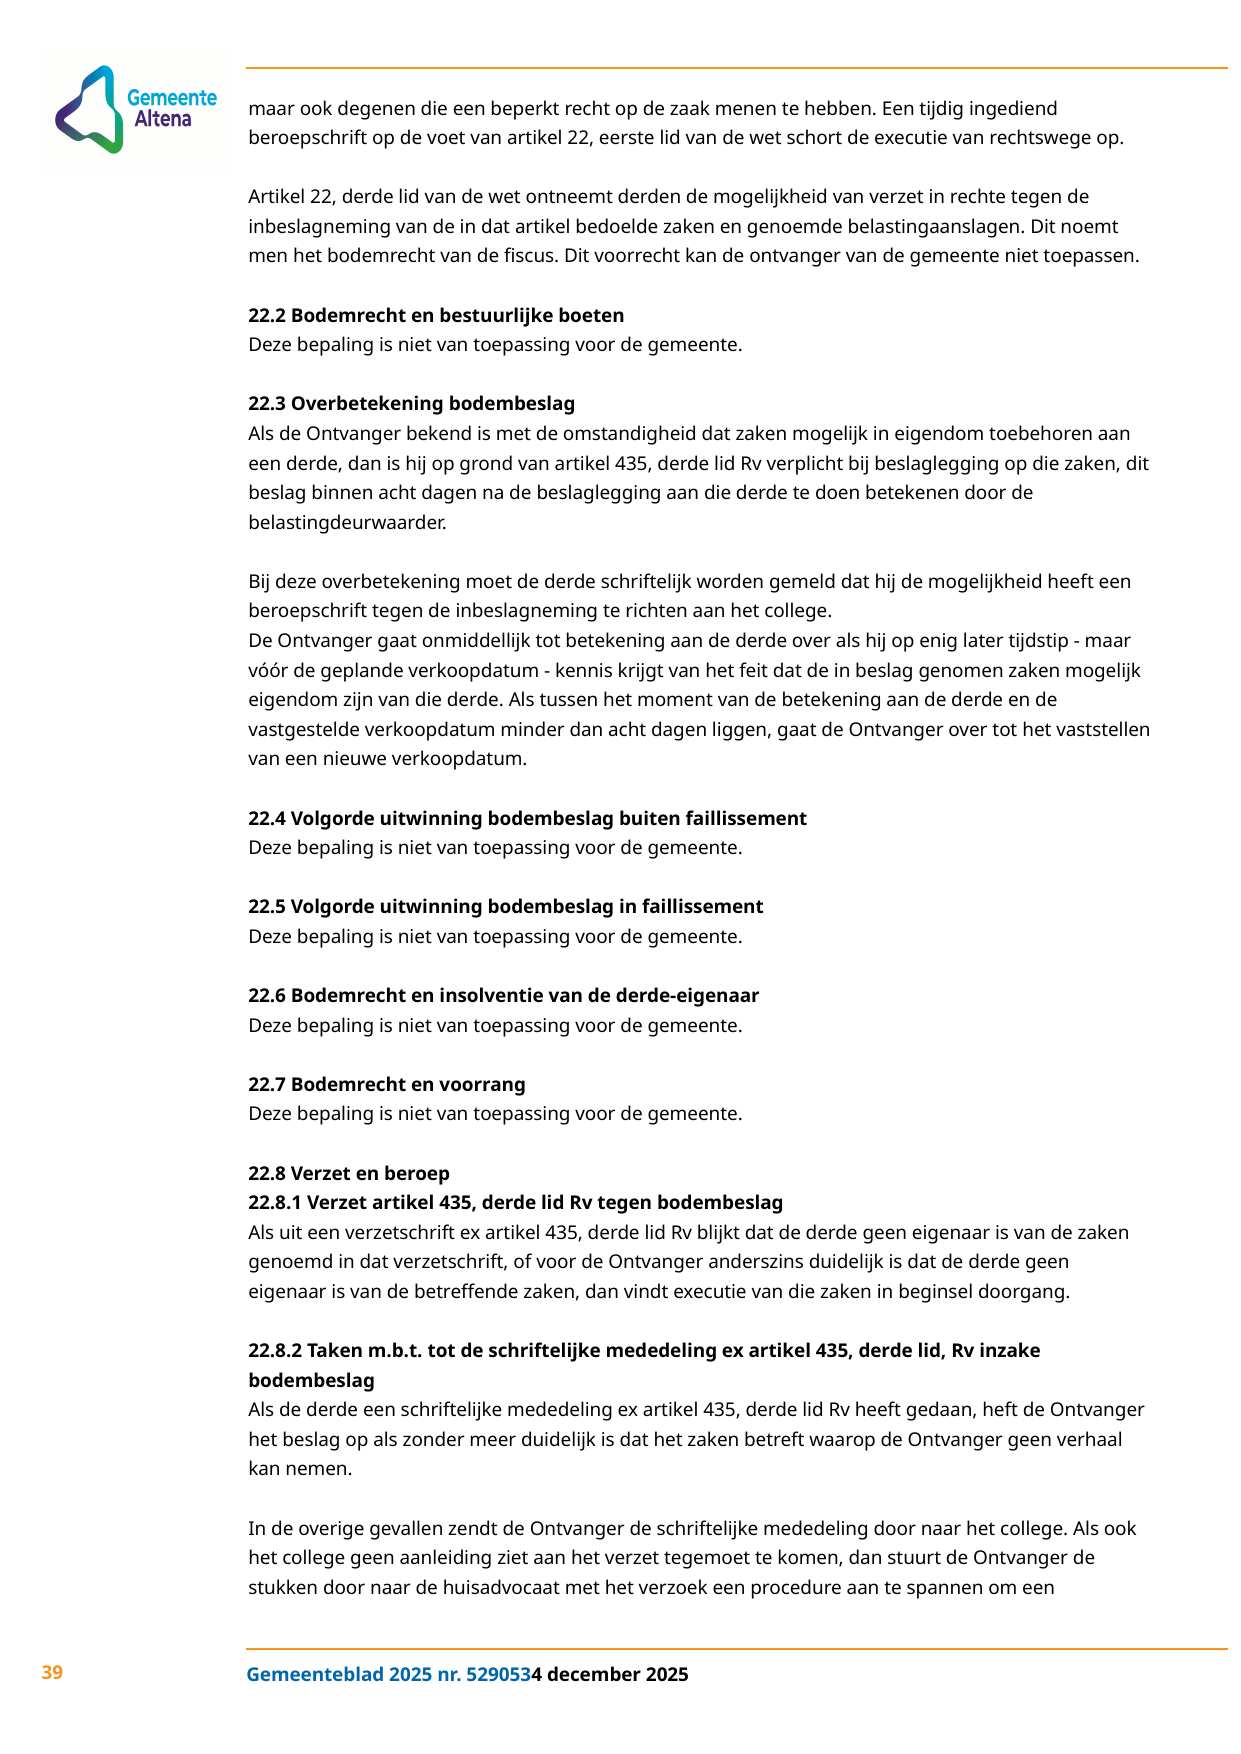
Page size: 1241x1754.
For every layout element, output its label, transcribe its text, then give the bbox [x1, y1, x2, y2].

text Deze bepaling is niet van toepassing voor de gemeente. [248, 331, 1152, 357]
text Deze bepaling is niet van toepassing voor de gemeente. [248, 1012, 1152, 1038]
text maar ook degenen die een beperkt recht op de zaak menen te hebben. Een tijdig ingediend beroepschrift op de voet van artikel 22, eerste lid van de wet schort de executie van rechtswege op. [248, 95, 1152, 150]
text De Ontvanger gaat onmiddellijk tot betekening aan de derde over als hij op enig later tijdstip - maar vóór de geplande verkoopdatum - kennis krijgt van het feit dat de in beslag genomen zaken mogelijk eigendom zijn van die derde. Als tussen het moment van de betekening aan de derde en de vastgestelde verkoopdatum minder dan acht dagen liggen, gaat de Ontvanger over tot het vaststellen van een nieuwe verkoopdatum. [248, 627, 1152, 771]
text 22.3 Overbetekening bodembeslag [248, 391, 1152, 416]
text Als de derde een schriftelijke mededeling ex artikel 435, derde lid Rv heeft gedaan, heft de Ontvanger het beslag op als zonder meer duidelijk is dat het zaken betreft waarop de Ontvanger geen verhaal kan nemen. [248, 1396, 1152, 1481]
text 22.2 Bodemrecht en bestuurlijke boeten [248, 302, 1152, 328]
text Als de Ontvanger bekend is met de omstandigheid dat zaken mogelijk in eigendom toebehoren aan een derde, dan is hij op grond van artikel 435, derde lid Rv verplicht bij beslaglegging op die zaken, dit beslag binnen acht dagen na de beslaglegging aan die derde te doen betekenen door de belastingdeurwaarder. [248, 420, 1152, 535]
text Als uit een verzetschrift ex artikel 435, derde lid Rv blijkt dat de derde geen eigenaar is van de zaken genoemd in dat verzetschrift, of voor de Ontvanger anderszins duidelijk is dat de derde geen eigenaar is van de betreffende zaken, dan vindt executie van die zaken in beginsel doorgang. [248, 1219, 1152, 1304]
text 22.8.2 Taken m.b.t. tot de schriftelijke mededeling ex artikel 435, derde lid, Rv inzake bodembeslag [248, 1337, 1152, 1393]
text Artikel 22, derde lid van de wet ontneemt derden de mogelijkheid van verzet in rechte tegen de inbeslagneming van de in dat artikel bedoelde zaken en genoemde belastingaanslagen. Dit noemt men het bodemrecht van de fiscus. Dit voorrecht kan de ontvanger van de gemeente niet toepassen. [248, 183, 1152, 268]
text Deze bepaling is niet van toepassing voor de gemeente. [248, 923, 1152, 949]
text 22.8.1 Verzet artikel 435, derde lid Rv tegen bodembeslag [248, 1189, 1152, 1215]
text Deze bepaling is niet van toepassing voor de gemeente. [248, 834, 1152, 860]
text Deze bepaling is niet van toepassing voor de gemeente. [248, 1101, 1152, 1126]
text 22.8 Verzet en beroep [248, 1160, 1152, 1186]
picture [41, 47, 231, 172]
text 22.4 Volgorde uitwinning bodembeslag buiten faillissement [248, 805, 1152, 831]
text 22.6 Bodemrecht en insolventie van de derde-eigenaar [248, 982, 1152, 1008]
text 22.7 Bodemrecht en voorrang [248, 1071, 1152, 1097]
text Bij deze overbetekening moet de derde schriftelijk worden gemeld dat hij de mogelijkheid heeft een beroepschrift tegen de inbeslagneming te richten aan het college. [248, 568, 1152, 623]
text In de overige gevallen zendt de Ontvanger de schriftelijke mededeling door naar het college. Als ook het college geen aanleiding ziet aan het verzet tegemoet te komen, dan stuurt de Ontvanger de stukken door naar de huisadvocaat met het verzoek een procedure aan te spannen om een [248, 1515, 1152, 1600]
text 22.5 Volgorde uitwinning bodembeslag in faillissement [248, 893, 1152, 919]
